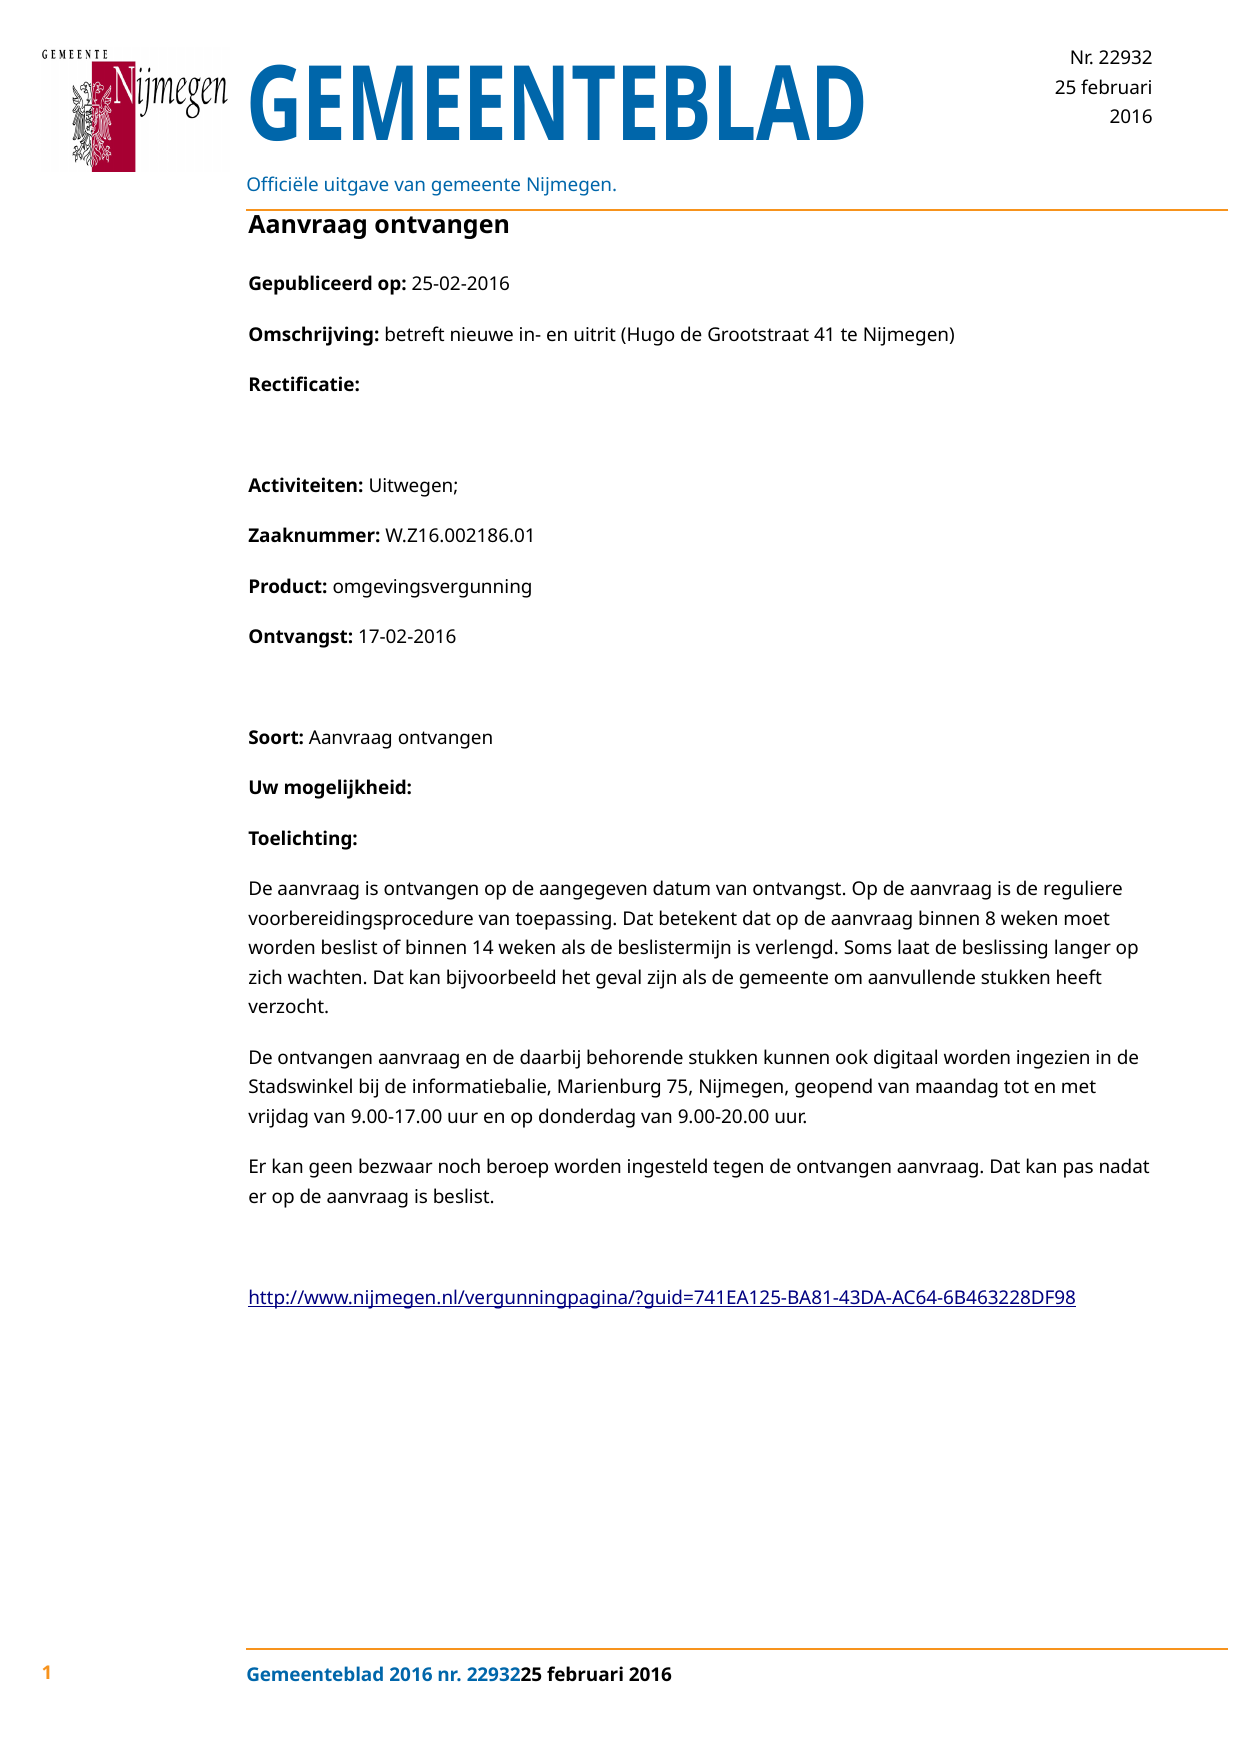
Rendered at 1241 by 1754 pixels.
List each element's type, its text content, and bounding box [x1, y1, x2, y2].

text Gepubliceerd op: 25-02-2016 [248, 270, 1152, 296]
text Rectificatie: [248, 371, 1152, 397]
text Omschrijving: betreft nieuwe in- en uitrit (Hugo de Grootstraat 41 te Nijmegen) [248, 321, 1152, 346]
text Soort: Aanvraag ontvangen [248, 724, 1152, 750]
text Er kan geen bezwaar noch beroep worden ingesteld tegen de ontvangen aanvraag. Dat kan pas nadat er op de aanvraag is beslist. [248, 1154, 1152, 1209]
text Zaaknummer: W.Z16.002186.01 [248, 522, 1152, 548]
text Aanvraag ontvangen [248, 211, 1152, 241]
text De aanvraag is ontvangen op de aangegeven datum van ontvangst. Op de aanvraag is de reguliere voorbereidingsprocedure van toepassing. Dat betekent dat op de aanvraag binnen 8 weken moet worden beslist of binnen 14 weken als de beslistermijn is verlengd. Soms laat de beslissing langer op zich wachten. Dat kan bijvoorbeeld het geval zijn als de gemeente om aanvullende stukken heeft verzocht. [248, 875, 1152, 1019]
text Ontvangst: 17-02-2016 [248, 623, 1152, 649]
picture [41, 47, 231, 172]
text http://www.nijmegen.nl/vergunningpagina/?guid=741EA125-BA81-43DA-AC64-6B463228DF98 [248, 1284, 1152, 1310]
text Product: omgevingsvergunning [248, 573, 1152, 598]
text De ontvangen aanvraag en de daarbij behorende stukken kunnen ook digitaal worden ingezien in de Stadswinkel bij de informatiebalie, Marienburg 75, Nijmegen, geopend van maandag tot en met vrijdag van 9.00-17.00 uur en op donderdag van 9.00-20.00 uur. [248, 1044, 1152, 1129]
text Activiteiten: Uitwegen; [248, 472, 1152, 498]
text Toelichting: [248, 825, 1152, 851]
text Uw mogelijkheid: [248, 774, 1152, 800]
